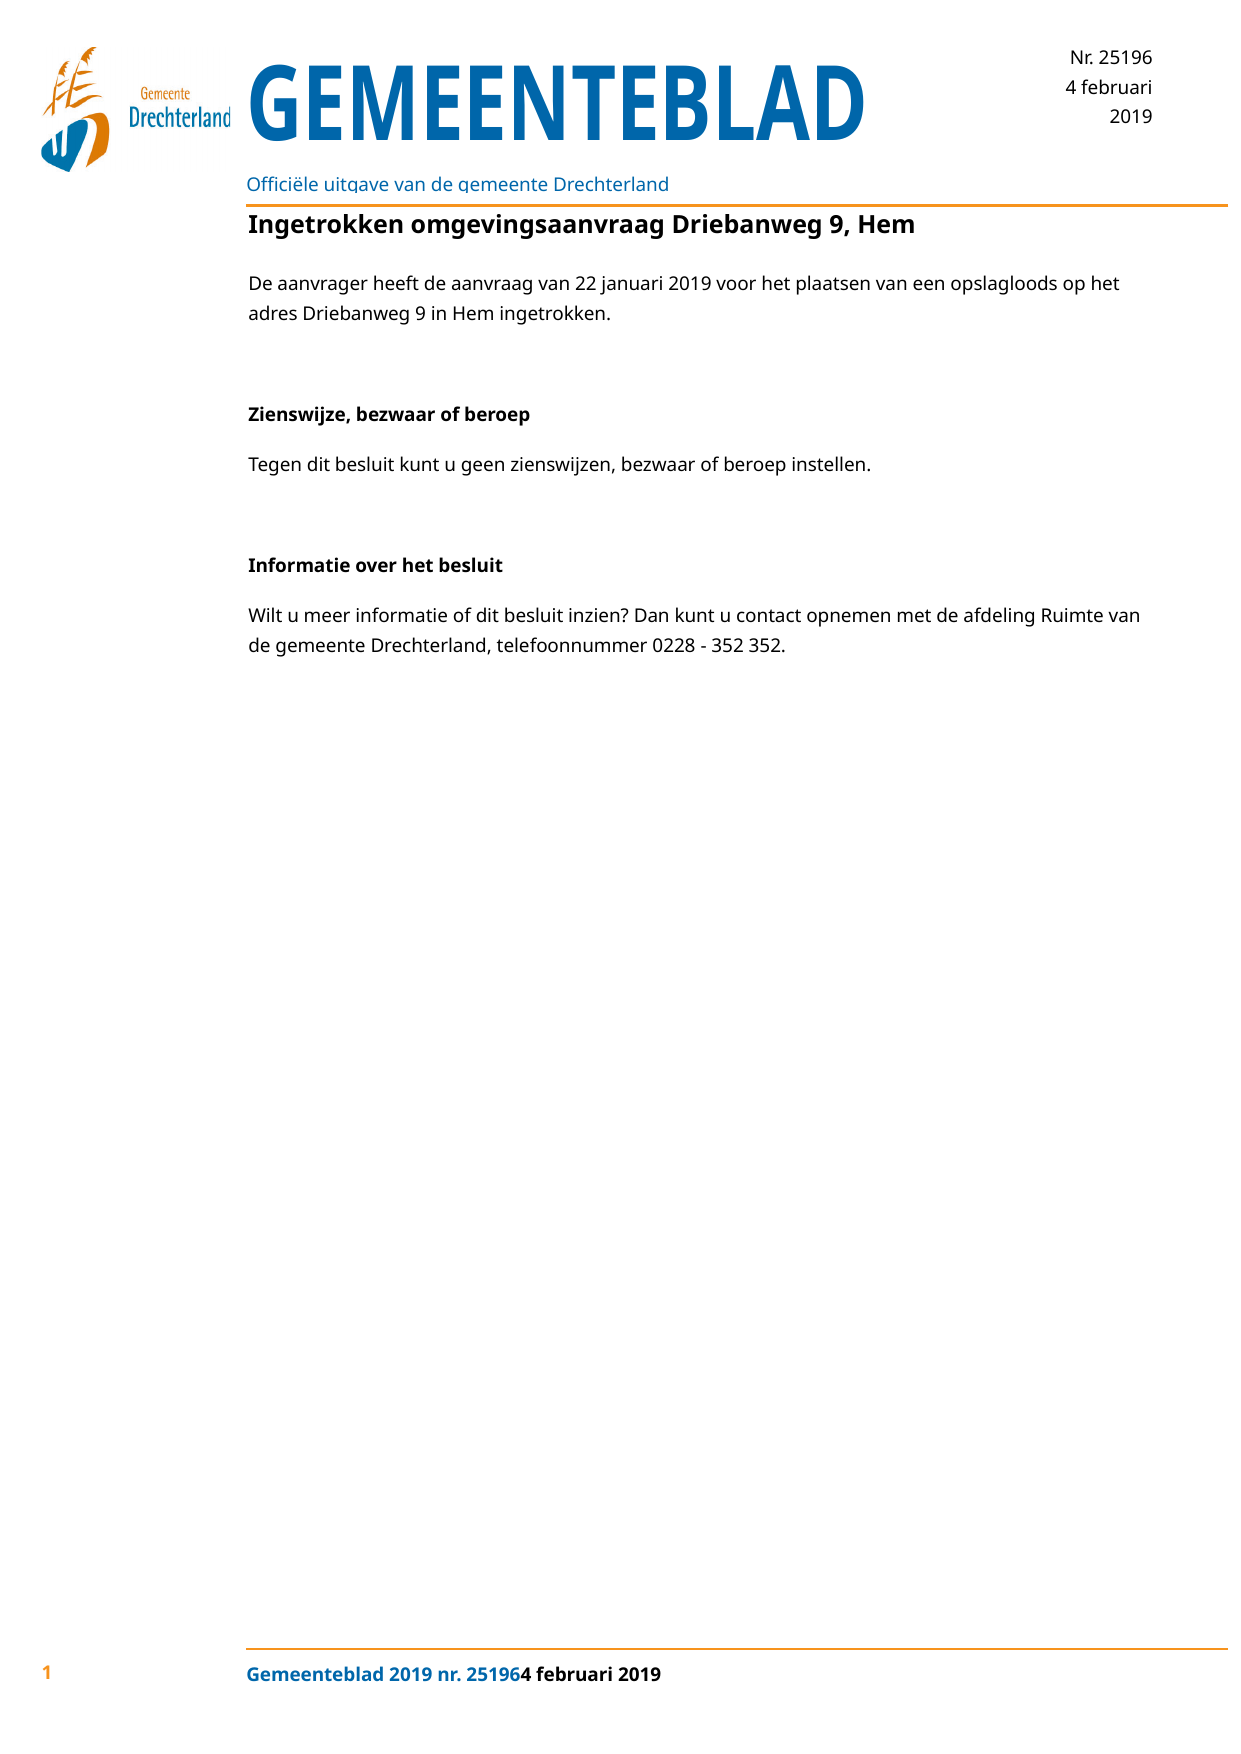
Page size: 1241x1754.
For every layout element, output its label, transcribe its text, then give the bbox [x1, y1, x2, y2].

picture [41, 158, 64, 172]
picture [41, 47, 231, 172]
text Zienswijze, bezwaar of beroep [248, 401, 1152, 426]
text De aanvrager heeft de aanvraag van 22 januari 2019 voor het plaatsen van een opslagloods op het adres Driebanweg 9 in Hem ingetrokken. [248, 270, 1152, 326]
text Wilt u meer informatie of dit besluit inzien? Dan kunt u contact opnemen met de afdeling Ruimte van de gemeente Drechterland, telefoonnummer 0228 - 352 352. [248, 602, 1152, 658]
text Ingetrokken omgevingsaanvraag Driebanweg 9, Hem [248, 207, 1152, 241]
picture [226, 115, 231, 124]
text Informatie over het besluit [248, 552, 1152, 578]
text Tegen dit besluit kunt u geen zienswijzen, bezwaar of beroep instellen. [248, 451, 1152, 477]
